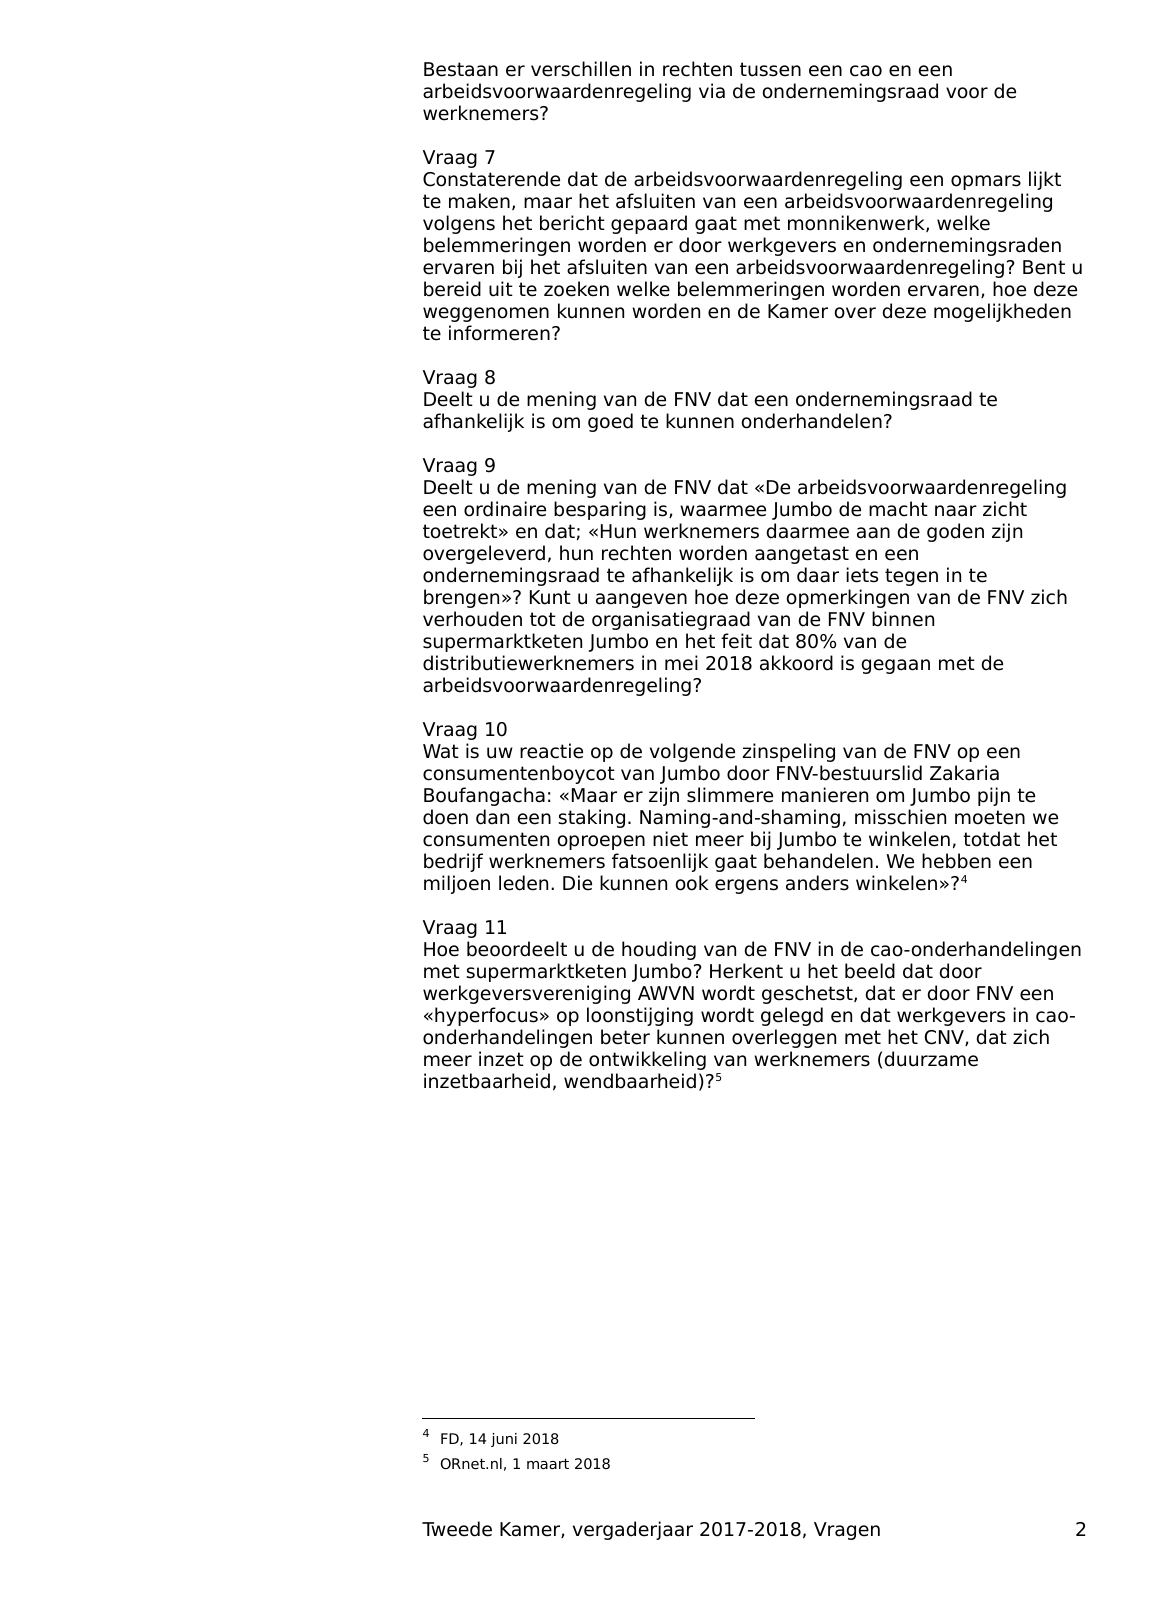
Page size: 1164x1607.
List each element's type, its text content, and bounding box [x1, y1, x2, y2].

text Deelt u de mening van de FNV dat een ondernemingsraad te afhankelijk is om goed te kunnen onderhandelen? [422, 389, 1087, 433]
text FD, 14 juni 2018 [422, 1427, 1087, 1449]
text Wat is uw reactie op de volgende zinspeling van de FNV op een consumentenboycot van Jumbo door FNV-bestuurslid Zakaria Boufangacha: «Maar er zijn slimmere manieren om Jumbo pijn te doen dan een staking. Naming-and-shaming, misschien moeten we consumenten oproepen niet meer bij Jumbo te winkelen, totdat het bedrijf werknemers fatsoenlijk gaat behandelen. We hebben een miljoen leden. Die kunnen ook ergens anders winkelen»? [422, 741, 1087, 895]
text Vraag 11 [422, 917, 1087, 939]
text Vraag 7 [422, 147, 1087, 169]
text Bestaan er verschillen in rechten tussen een cao en een arbeidsvoorwaardenregeling via de ondernemingsraad voor de werknemers? [422, 59, 1087, 125]
text Constaterende dat de arbeidsvoorwaardenregeling een opmars lijkt te maken, maar het afsluiten van een arbeidsvoorwaardenregeling volgens het bericht gepaard gaat met monnikenwerk, welke belemmeringen worden er door werkgevers en ondernemingsraden ervaren bij het afsluiten van een arbeidsvoorwaardenregeling? Bent u bereid uit te zoeken welke belemmeringen worden ervaren, hoe deze weggenomen kunnen worden en de Kamer over deze mogelijkheden te informeren? [422, 169, 1087, 345]
text Deelt u de mening van de FNV dat «De arbeidsvoorwaardenregeling een ordinaire besparing is, waarmee Jumbo de macht naar zicht toetrekt» en dat; «Hun werknemers daarmee aan de goden zijn overgeleverd, hun rechten worden aangetast en een ondernemingsraad te afhankelijk is om daar iets tegen in te brengen»? Kunt u aangeven hoe deze opmerkingen van de FNV zich verhouden tot de organisatiegraad van de FNV binnen supermarktketen Jumbo en het feit dat 80% van de distributiewerknemers in mei 2018 akkoord is gegaan met de arbeidsvoorwaardenregeling? [422, 477, 1087, 697]
text ORnet.nl, 1 maart 2018 [422, 1452, 1087, 1474]
text Vraag 9 [422, 455, 1087, 477]
text Vraag 10 [422, 719, 1087, 741]
text Vraag 8 [422, 367, 1087, 389]
text Hoe beoordeelt u de houding van de FNV in de cao-onderhandelingen met supermarktketen Jumbo? Herkent u het beeld dat door werkgeversvereniging AWVN wordt geschetst, dat er door FNV een «hyperfocus» op loonstijging wordt gelegd en dat werkgevers in cao-onderhandelingen beter kunnen overleggen met het CNV, dat zich meer inzet op de ontwikkeling van werknemers (duurzame inzetbaarheid, wendbaarheid)? [422, 939, 1087, 1093]
